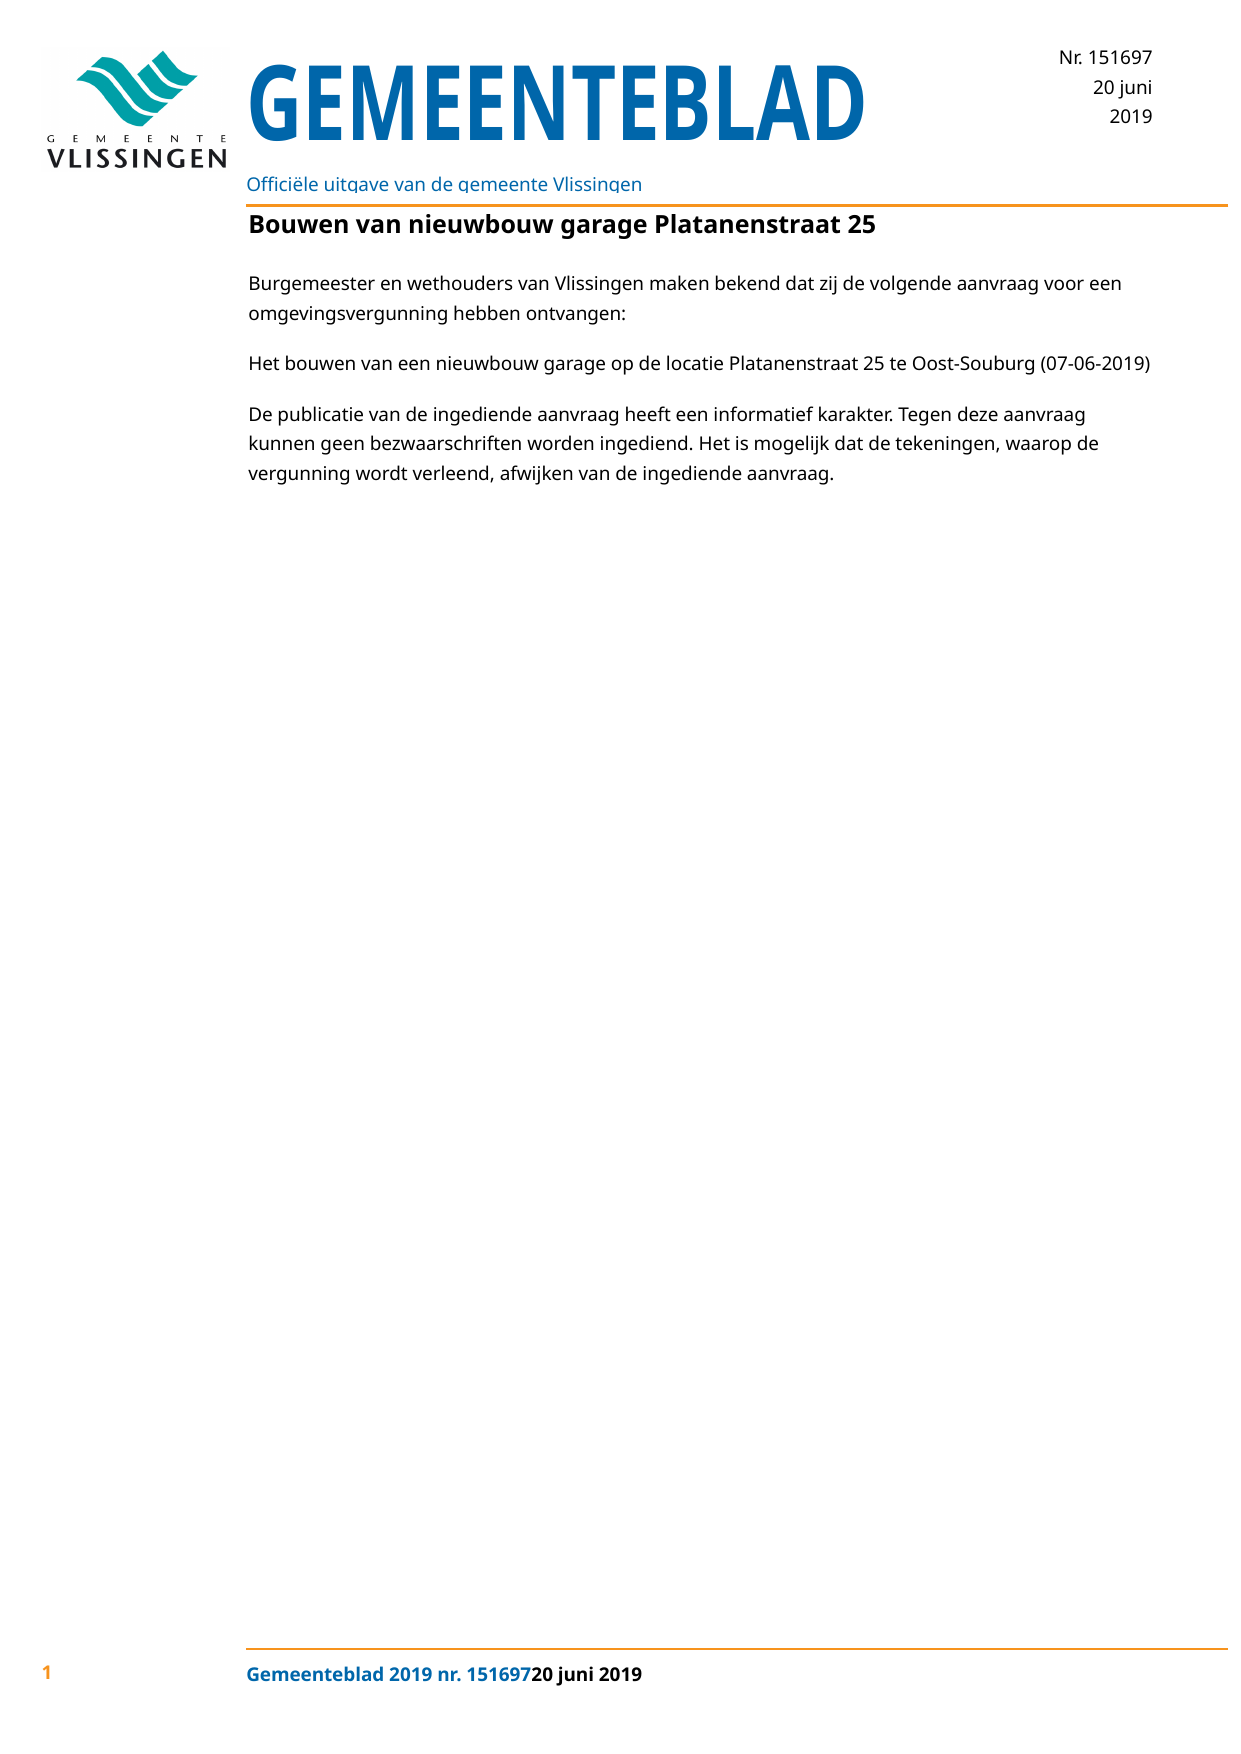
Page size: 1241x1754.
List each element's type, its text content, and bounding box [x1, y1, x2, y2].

text Burgemeester en wethouders van Vlissingen maken bekend dat zij de volgende aanvraag voor een omgevingsvergunning hebben ontvangen: [248, 270, 1152, 326]
text Bouwen van nieuwbouw garage Platanenstraat 25 [248, 207, 1152, 241]
picture [41, 47, 231, 172]
text De publicatie van de ingediende aanvraag heeft een informatief karakter. Tegen deze aanvraag kunnen geen bezwaarschriften worden ingediend. Het is mogelijk dat de tekeningen, waarop de vergunning wordt verleend, afwijken van de ingediende aanvraag. [248, 401, 1152, 486]
text Het bouwen van een nieuwbouw garage op de locatie Platanenstraat 25 te Oost-Souburg (07-06-2019) [248, 350, 1152, 376]
